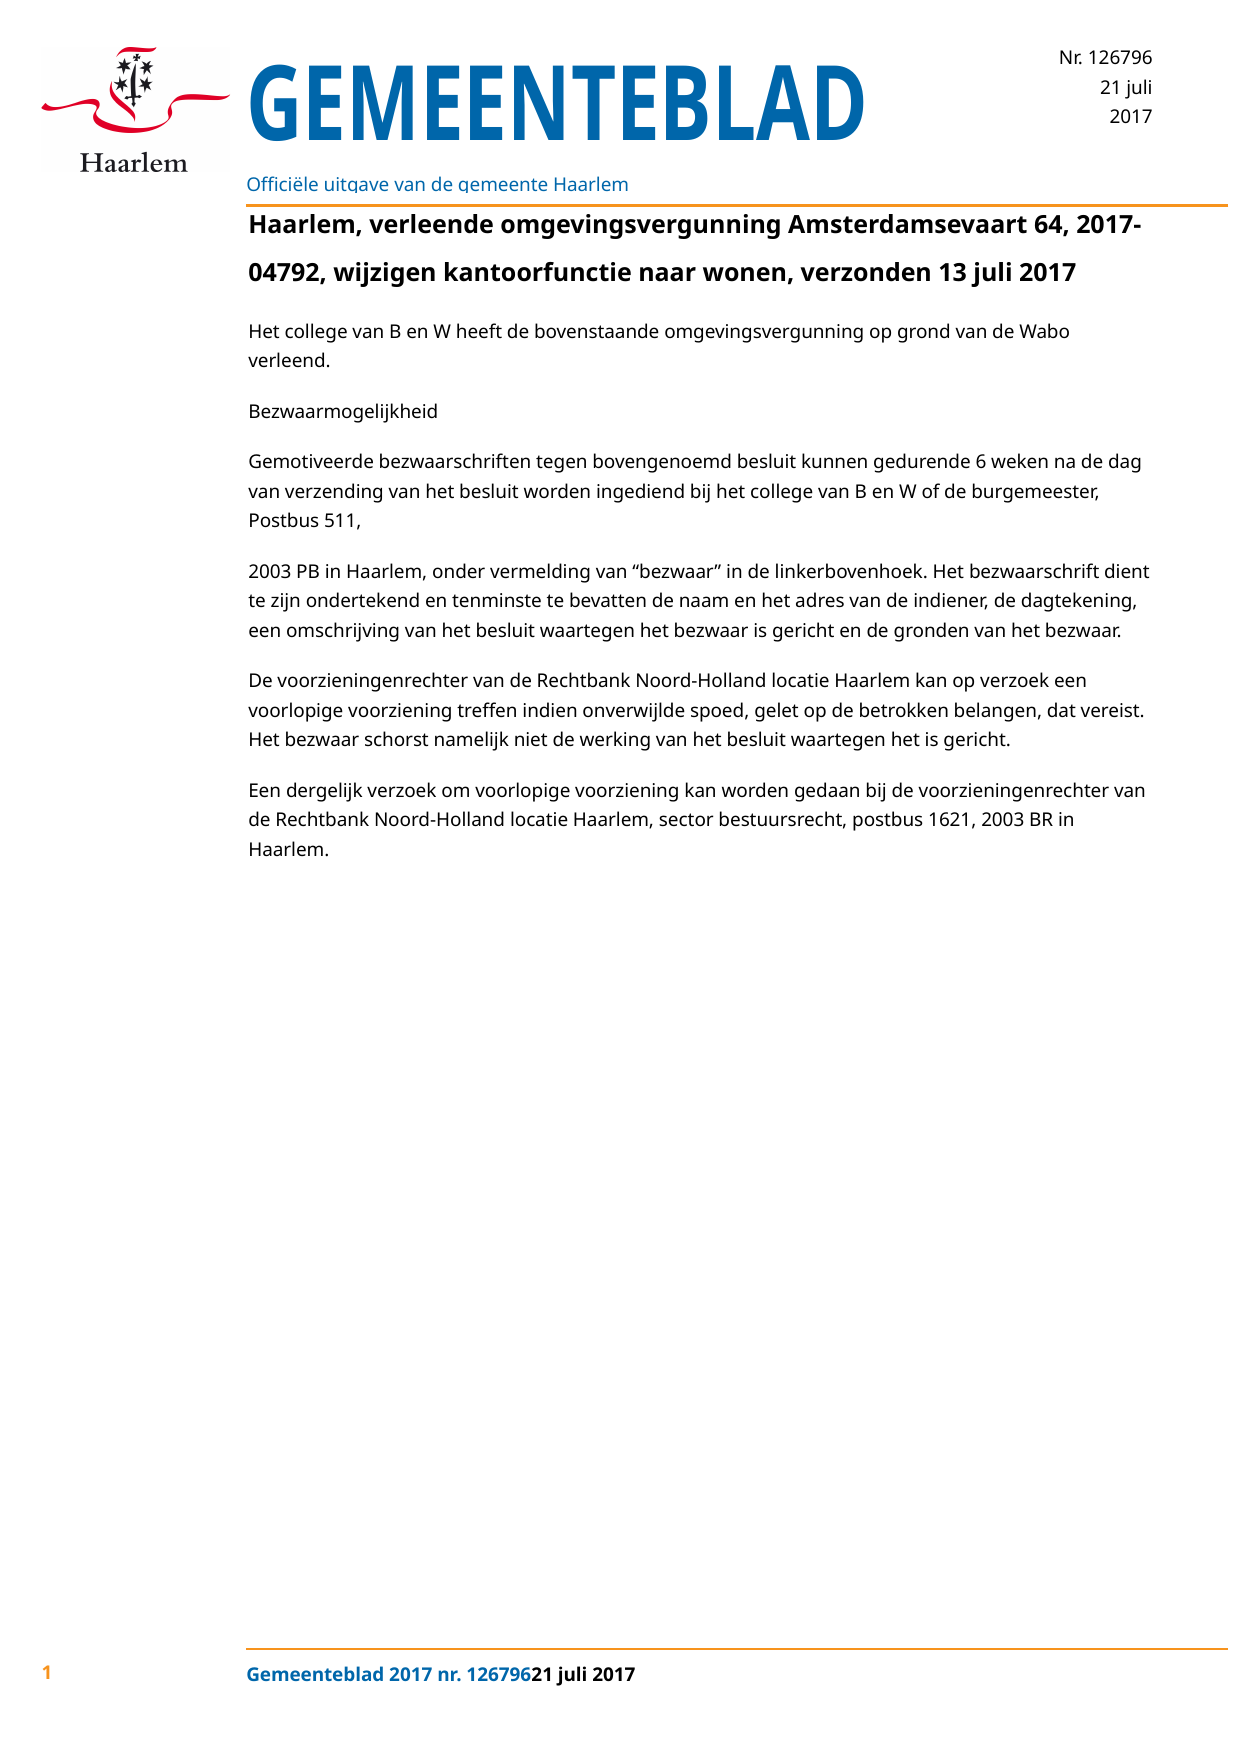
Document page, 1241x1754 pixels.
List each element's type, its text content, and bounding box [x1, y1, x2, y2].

text Het college van B en W heeft de bovenstaande omgevingsvergunning op grond van de Wabo verleend. [248, 318, 1152, 373]
picture [41, 47, 231, 172]
text Gemotiveerde bezwaarschriften tegen bovengenoemd besluit kunnen gedurende 6 weken na de dag van verzending van het besluit worden ingediend bij het college van B en W of de burgemeester, Postbus 511, [248, 448, 1152, 533]
text Bezwaarmogelijkheid [248, 398, 1152, 424]
text Haarlem, verleende omgevingsvergunning Amsterdamsevaart 64, 2017-04792, wijzigen kantoorfunctie naar wonen, verzonden 13 juli 2017 [248, 207, 1152, 288]
text Een dergelijk verzoek om voorlopige voorziening kan worden gedaan bij de voorzieningenrechter van de Rechtbank Noord-Holland locatie Haarlem, sector bestuursrecht, postbus 1621, 2003 BR in Haarlem. [248, 777, 1152, 862]
text 2003 PB in Haarlem, onder vermelding van “bezwaar” in de linkerbovenhoek. Het bezwaarschrift dient te zijn ondertekend en tenminste te bevatten de naam en het adres van de indiener, de dagtekening, een omschrijving van het besluit waartegen het bezwaar is gericht en de gronden van het bezwaar. [248, 558, 1152, 643]
text De voorzieningenrechter van de Rechtbank Noord-Holland locatie Haarlem kan op verzoek een voorlopige voorziening treffen indien onverwijlde spoed, gelet op de betrokken belangen, dat vereist. Het bezwaar schorst namelijk niet de werking van het besluit waartegen het is gericht. [248, 667, 1152, 752]
